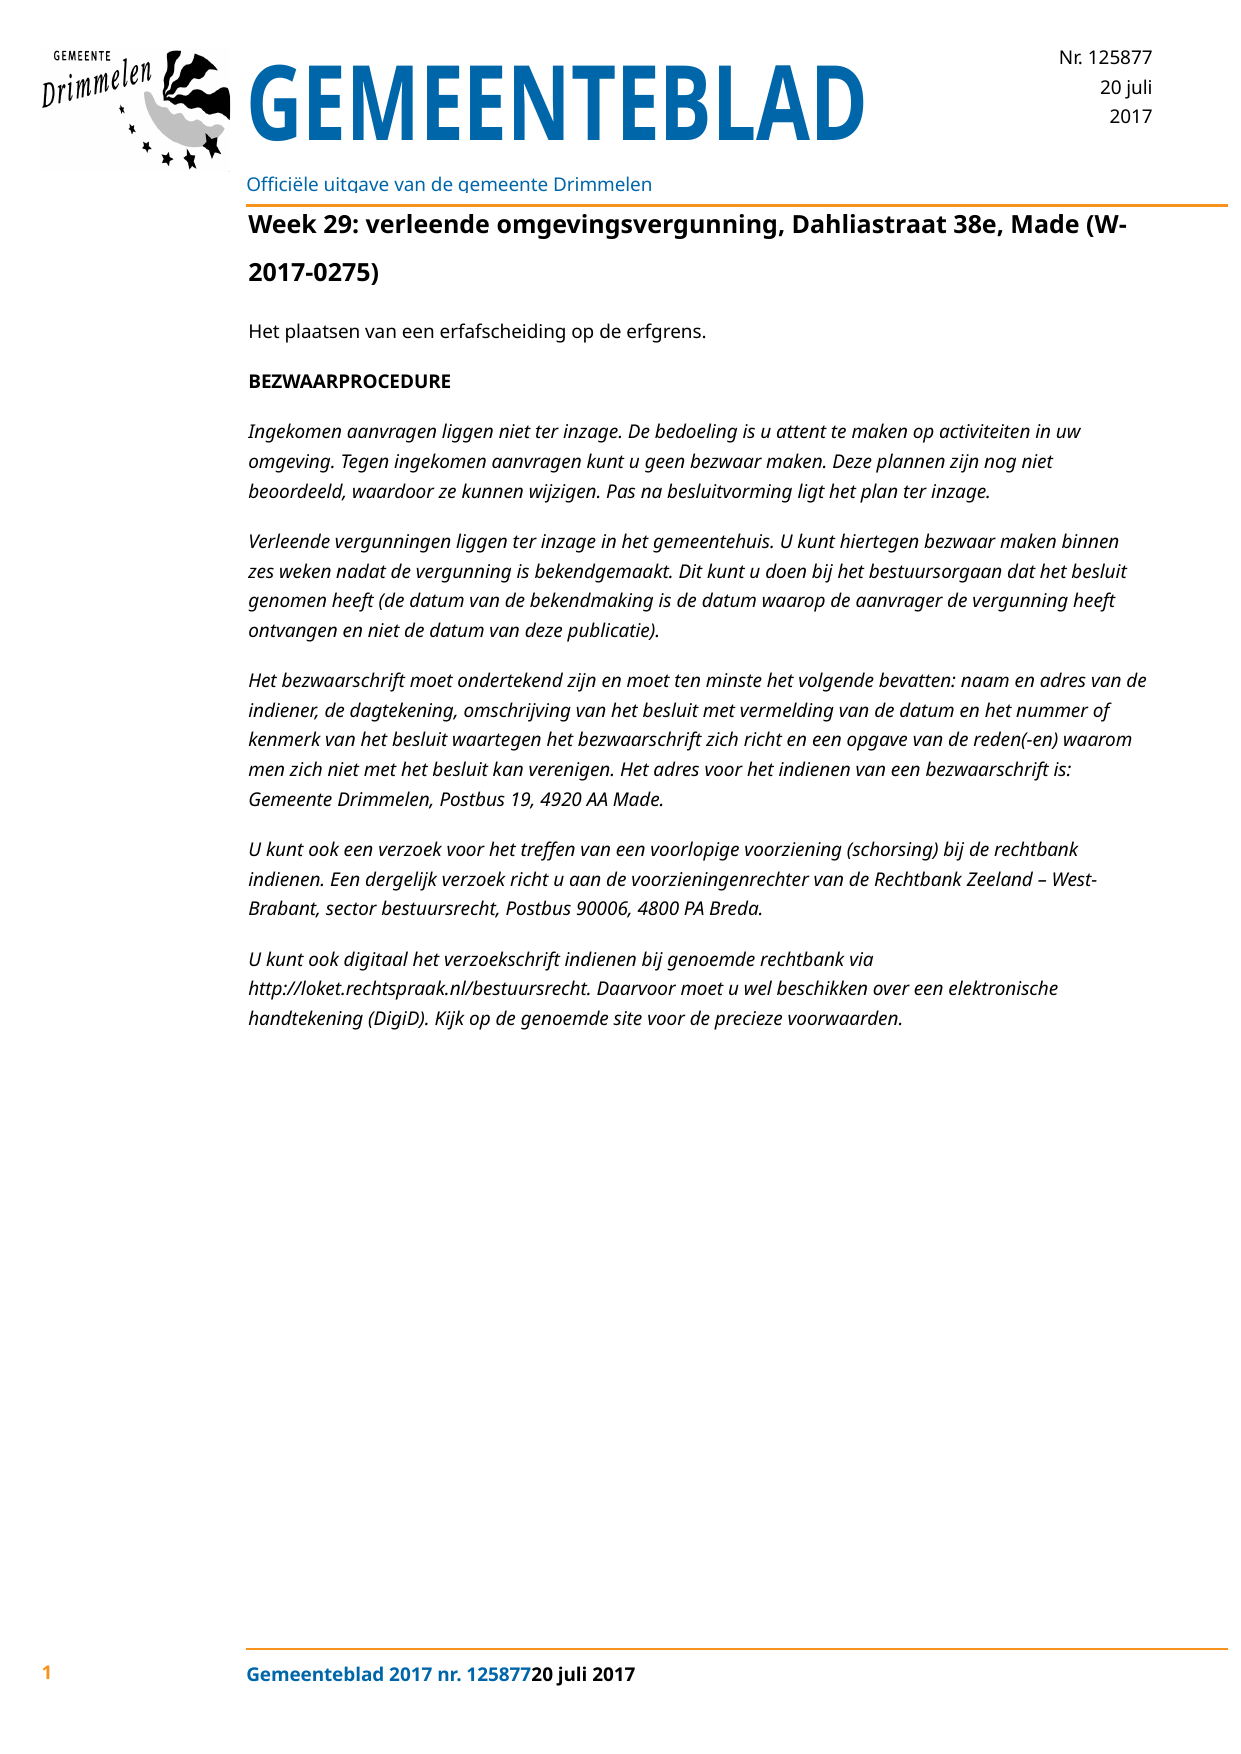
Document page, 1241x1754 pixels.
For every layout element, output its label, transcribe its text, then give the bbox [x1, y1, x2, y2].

text Verleende vergunningen liggen ter inzage in het gemeentehuis. U kunt hiertegen bezwaar maken binnen zes weken nadat de vergunning is bekendgemaakt. Dit kunt u doen bij het bestuursorgaan dat het besluit genomen heeft (de datum van de bekendmaking is de datum waarop de aanvrager de vergunning heeft ontvangen en niet de datum van deze publicatie). [248, 528, 1152, 643]
picture [41, 47, 231, 172]
text U kunt ook een verzoek voor het treffen van een voorlopige voorziening (schorsing) bij de rechtbank indienen. Een dergelijk verzoek richt u aan de voorzieningenrechter van de Rechtbank Zeeland – West-Brabant, sector bestuursrecht, Postbus 90006, 4800 PA Breda. [248, 836, 1152, 921]
text Ingekomen aanvragen liggen niet ter inzage. De bedoeling is u attent te maken op activiteiten in uw omgeving. Tegen ingekomen aanvragen kunt u geen bezwaar maken. Deze plannen zijn nog niet beoordeeld, waardoor ze kunnen wijzigen. Pas na besluitvorming ligt het plan ter inzage. [248, 419, 1152, 504]
text Het plaatsen van een erfafscheiding op de erfgrens. [248, 318, 1152, 344]
text U kunt ook digitaal het verzoekschrift indienen bij genoemde rechtbank via http://loket.rechtspraak.nl/bestuursrecht. Daarvoor moet u wel beschikken over een elektronische handtekening (DigiD). Kijk op de genoemde site voor de precieze voorwaarden. [248, 946, 1152, 1031]
text Week 29: verleende omgevingsvergunning, Dahliastraat 38e, Made (W-2017-0275) [248, 207, 1152, 288]
text BEZWAARPROCEDURE [248, 368, 1152, 394]
text Het bezwaarschrift moet ondertekend zijn en moet ten minste het volgende bevatten: naam en adres van de indiener, de dagtekening, omschrijving van het besluit met vermelding van de datum en het nummer of kenmerk van het besluit waartegen het bezwaarschrift zich richt en een opgave van de reden(-en) waarom men zich niet met het besluit kan verenigen. Het adres voor het indienen van een bezwaarschrift is: Gemeente Drimmelen, Postbus 19, 4920 AA Made. [248, 667, 1152, 812]
